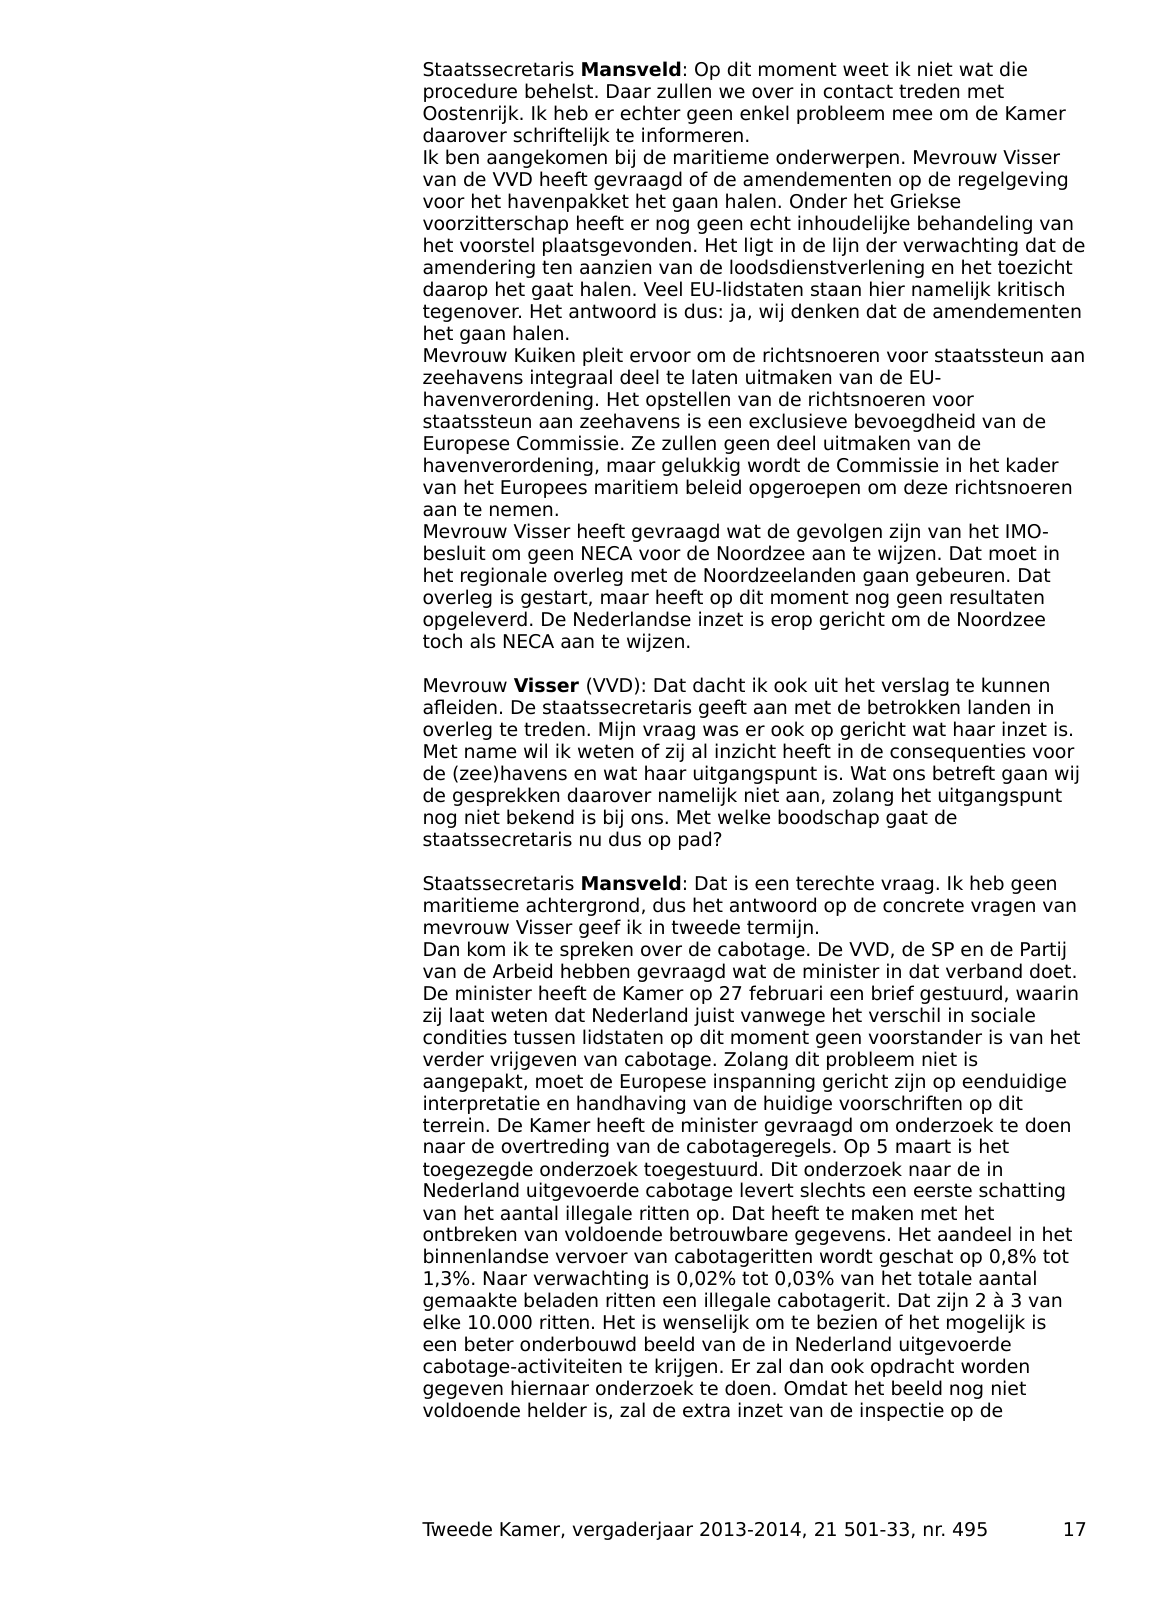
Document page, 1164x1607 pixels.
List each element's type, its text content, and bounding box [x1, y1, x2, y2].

text Staatssecretaris Mansveld: Dat is een terechte vraag. Ik heb geen maritieme achtergrond, dus het antwoord op de concrete vragen van mevrouw Visser geef ik in tweede termijn. [422, 873, 1087, 939]
text Dan kom ik te spreken over de cabotage. De VVD, de SP en de Partij van de Arbeid hebben gevraagd wat de minister in dat verband doet. De minister heeft de Kamer op 27 februari een brief gestuurd, waarin zij laat weten dat Nederland juist vanwege het verschil in sociale condities tussen lidstaten op dit moment geen voorstander is van het verder vrijgeven van cabotage. Zolang dit probleem niet is aangepakt, moet de Europese inspanning gericht zijn op eenduidige interpretatie en handhaving van de huidige voorschriften op dit terrein. De Kamer heeft de minister gevraagd om onderzoek te doen naar de overtreding van de cabotageregels. Op 5 maart is het toegezegde onderzoek toegestuurd. Dit onderzoek naar de in Nederland uitgevoerde cabotage levert slechts een eerste schatting van het aantal illegale ritten op. Dat heeft te maken met het ontbreken van voldoende betrouwbare gegevens. Het aandeel in het binnenlandse vervoer van cabotageritten wordt geschat op 0,8% tot 1,3%. Naar verwachting is 0,02% tot 0,03% van het totale aantal gemaakte beladen ritten een illegale cabotagerit. Dat zijn 2 à 3 van elke 10.000 ritten. Het is wenselijk om te bezien of het mogelijk is een beter onderbouwd beeld van de in Nederland uitgevoerde cabotage-activiteiten te krijgen. Er zal dan ook opdracht worden gegeven hiernaar onderzoek te doen. Omdat het beeld nog niet voldoende helder is, zal de extra inzet van de inspectie op de [422, 939, 1087, 1422]
text Ik ben aangekomen bij de maritieme onderwerpen. Mevrouw Visser van de VVD heeft gevraagd of de amendementen op de regelgeving voor het havenpakket het gaan halen. Onder het Griekse voorzitterschap heeft er nog geen echt inhoudelijke behandeling van het voorstel plaatsgevonden. Het ligt in de lijn der verwachting dat de amendering ten aanzien van de loodsdienstverlening en het toezicht daarop het gaat halen. Veel EU-lidstaten staan hier namelijk kritisch tegenover. Het antwoord is dus: ja, wij denken dat de amendementen het gaan halen. [422, 147, 1087, 345]
text Mevrouw Visser (VVD): Dat dacht ik ook uit het verslag te kunnen afleiden. De staatssecretaris geeft aan met de betrokken landen in overleg te treden. Mijn vraag was er ook op gericht wat haar inzet is. Met name wil ik weten of zij al inzicht heeft in de consequenties voor de (zee)havens en wat haar uitgangspunt is. Wat ons betreft gaan wij de gesprekken daarover namelijk niet aan, zolang het uitgangspunt nog niet bekend is bij ons. Met welke boodschap gaat de staatssecretaris nu dus op pad? [422, 675, 1087, 851]
text Mevrouw Visser heeft gevraagd wat de gevolgen zijn van het IMO-besluit om geen NECA voor de Noordzee aan te wijzen. Dat moet in het regionale overleg met de Noordzeelanden gaan gebeuren. Dat overleg is gestart, maar heeft op dit moment nog geen resultaten opgeleverd. De Nederlandse inzet is erop gericht om de Noordzee toch als NECA aan te wijzen. [422, 521, 1087, 652]
text Staatssecretaris Mansveld: Op dit moment weet ik niet wat die procedure behelst. Daar zullen we over in contact treden met Oostenrijk. Ik heb er echter geen enkel probleem mee om de Kamer daarover schriftelijk te informeren. [422, 59, 1087, 147]
text Mevrouw Kuiken pleit ervoor om de richtsnoeren voor staatssteun aan zeehavens integraal deel te laten uitmaken van de EU-havenverordening. Het opstellen van de richtsnoeren voor staatssteun aan zeehavens is een exclusieve bevoegdheid van de Europese Commissie. Ze zullen geen deel uitmaken van de havenverordening, maar gelukkig wordt de Commissie in het kader van het Europees maritiem beleid opgeroepen om deze richtsnoeren aan te nemen. [422, 345, 1087, 521]
